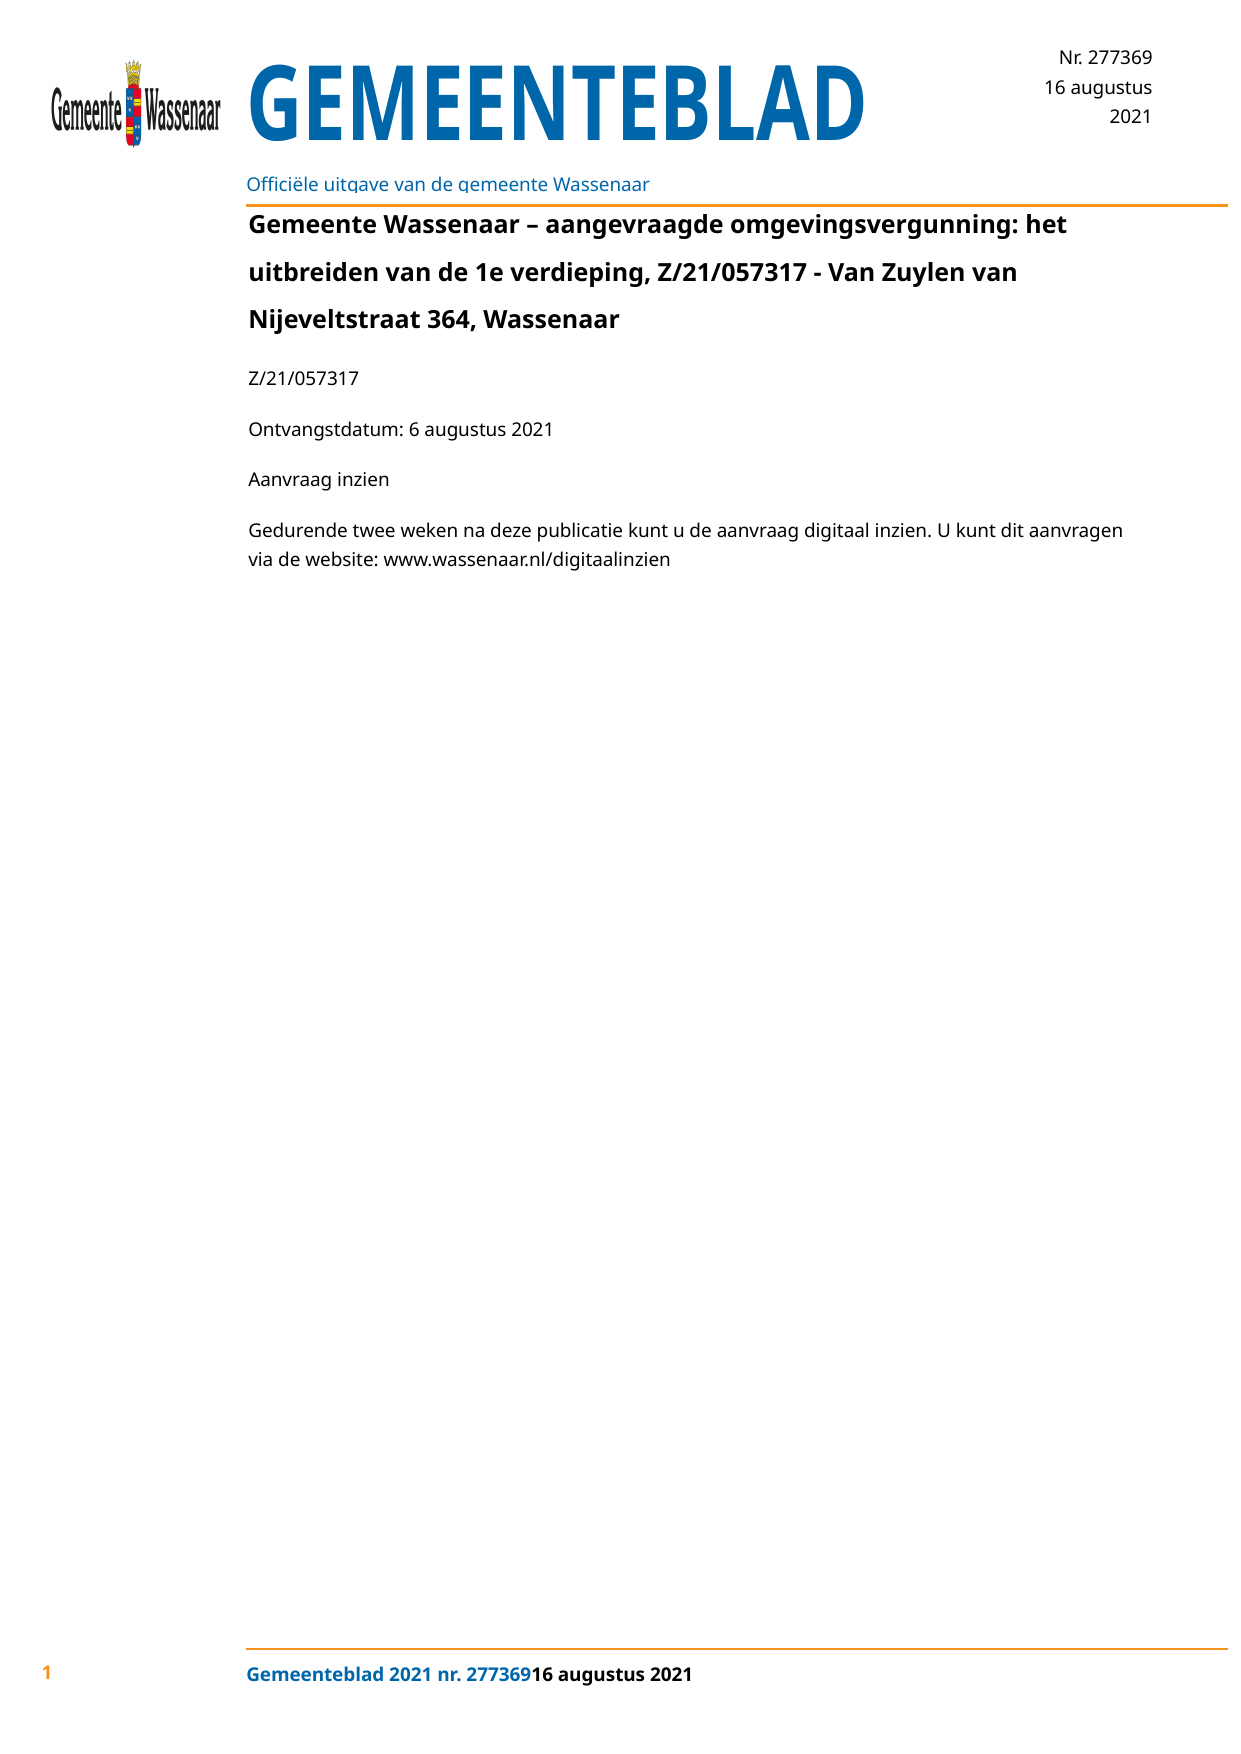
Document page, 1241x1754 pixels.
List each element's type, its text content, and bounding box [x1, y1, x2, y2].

text Aanvraag inzien [248, 466, 1152, 492]
text Ontvangstdatum: 6 augustus 2021 [248, 416, 1152, 442]
text Gemeente Wassenaar – aangevraagde omgevingsvergunning: het uitbreiden van de 1e verdieping, Z/21/057317 - Van Zuylen van Nijeveltstraat 364, Wassenaar [248, 207, 1152, 336]
text Gedurende twee weken na deze publicatie kunt u de aanvraag digitaal inzien. U kunt dit aanvragen via de website: www.wassenaar.nl/digitaalinzien [248, 517, 1152, 572]
text Z/21/057317 [248, 366, 1152, 391]
picture [41, 47, 231, 172]
